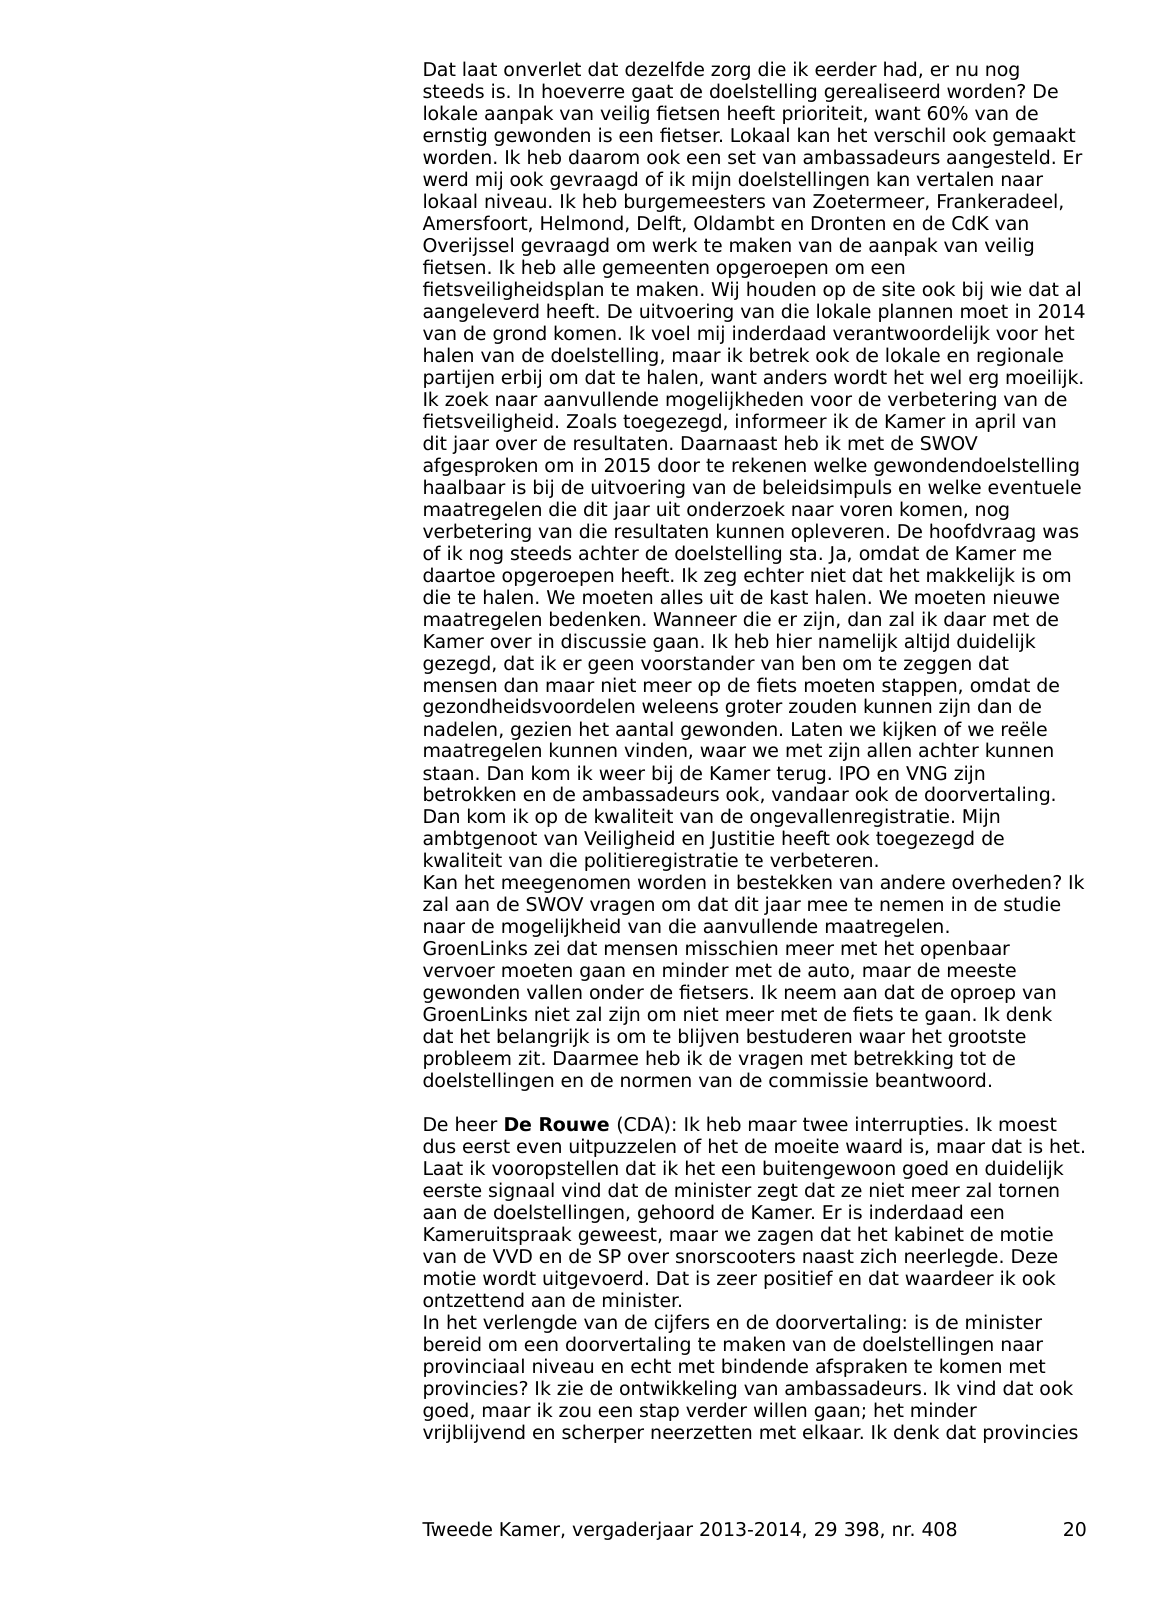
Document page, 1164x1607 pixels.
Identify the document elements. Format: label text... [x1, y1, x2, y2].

text Dan kom ik op de kwaliteit van de ongevallenregistratie. Mijn ambtgenoot van Veiligheid en Justitie heeft ook toegezegd de kwaliteit van die politieregistratie te verbeteren. [422, 806, 1087, 872]
text Dat laat onverlet dat dezelfde zorg die ik eerder had, er nu nog steeds is. In hoeverre gaat de doelstelling gerealiseerd worden? De lokale aanpak van veilig fietsen heeft prioriteit, want 60% van de ernstig gewonden is een fietser. Lokaal kan het verschil ook gemaakt worden. Ik heb daarom ook een set van ambassadeurs aangesteld. Er werd mij ook gevraagd of ik mijn doelstellingen kan vertalen naar lokaal niveau. Ik heb burgemeesters van Zoetermeer, Frankeradeel, Amersfoort, Helmond, Delft, Oldambt en Dronten en de CdK van Overijssel gevraagd om werk te maken van de aanpak van veilig fietsen. Ik heb alle gemeenten opgeroepen om een fietsveiligheidsplan te maken. Wij houden op de site ook bij wie dat al aangeleverd heeft. De uitvoering van die lokale plannen moet in 2014 van de grond komen. Ik voel mij inderdaad verantwoordelijk voor het halen van de doelstelling, maar ik betrek ook de lokale en regionale partijen erbij om dat te halen, want anders wordt het wel erg moeilijk. [422, 59, 1087, 389]
text De heer De Rouwe (CDA): Ik heb maar twee interrupties. Ik moest dus eerst even uitpuzzelen of het de moeite waard is, maar dat is het. Laat ik vooropstellen dat ik het een buitengewoon goed en duidelijk eerste signaal vind dat de minister zegt dat ze niet meer zal tornen aan de doelstellingen, gehoord de Kamer. Er is inderdaad een Kameruitspraak geweest, maar we zagen dat het kabinet de motie van de VVD en de SP over snorscooters naast zich neerlegde. Deze motie wordt uitgevoerd. Dat is zeer positief en dat waardeer ik ook ontzettend aan de minister. [422, 1114, 1087, 1312]
text Ik zoek naar aanvullende mogelijkheden voor de verbetering van de fietsveiligheid. Zoals toegezegd, informeer ik de Kamer in april van dit jaar over de resultaten. Daarnaast heb ik met de SWOV afgesproken om in 2015 door te rekenen welke gewondendoelstelling haalbaar is bij de uitvoering van de beleidsimpuls en welke eventuele maatregelen die dit jaar uit onderzoek naar voren komen, nog verbetering van die resultaten kunnen opleveren. De hoofdvraag was of ik nog steeds achter de doelstelling sta. Ja, omdat de Kamer me daartoe opgeroepen heeft. Ik zeg echter niet dat het makkelijk is om die te halen. We moeten alles uit de kast halen. We moeten nieuwe maatregelen bedenken. Wanneer die er zijn, dan zal ik daar met de Kamer over in discussie gaan. Ik heb hier namelijk altijd duidelijk gezegd, dat ik er geen voorstander van ben om te zeggen dat mensen dan maar niet meer op de fiets moeten stappen, omdat de gezondheidsvoordelen weleens groter zouden kunnen zijn dan de nadelen, gezien het aantal gewonden. Laten we kijken of we reële maatregelen kunnen vinden, waar we met zijn allen achter kunnen staan. Dan kom ik weer bij de Kamer terug. IPO en VNG zijn betrokken en de ambassadeurs ook, vandaar ook de doorvertaling. [422, 389, 1087, 806]
text Kan het meegenomen worden in bestekken van andere overheden? Ik zal aan de SWOV vragen om dat dit jaar mee te nemen in de studie naar de mogelijkheid van die aanvullende maatregelen. [422, 872, 1087, 938]
text In het verlengde van de cijfers en de doorvertaling: is de minister bereid om een doorvertaling te maken van de doelstellingen naar provinciaal niveau en echt met bindende afspraken te komen met provincies? Ik zie de ontwikkeling van ambassadeurs. Ik vind dat ook goed, maar ik zou een stap verder willen gaan; het minder vrijblijvend en scherper neerzetten met elkaar. Ik denk dat provincies [422, 1312, 1087, 1444]
text GroenLinks zei dat mensen misschien meer met het openbaar vervoer moeten gaan en minder met de auto, maar de meeste gewonden vallen onder de fietsers. Ik neem aan dat de oproep van GroenLinks niet zal zijn om niet meer met de fiets te gaan. Ik denk dat het belangrijk is om te blijven bestuderen waar het grootste probleem zit. Daarmee heb ik de vragen met betrekking tot de doelstellingen en de normen van de commissie beantwoord. [422, 938, 1087, 1092]
